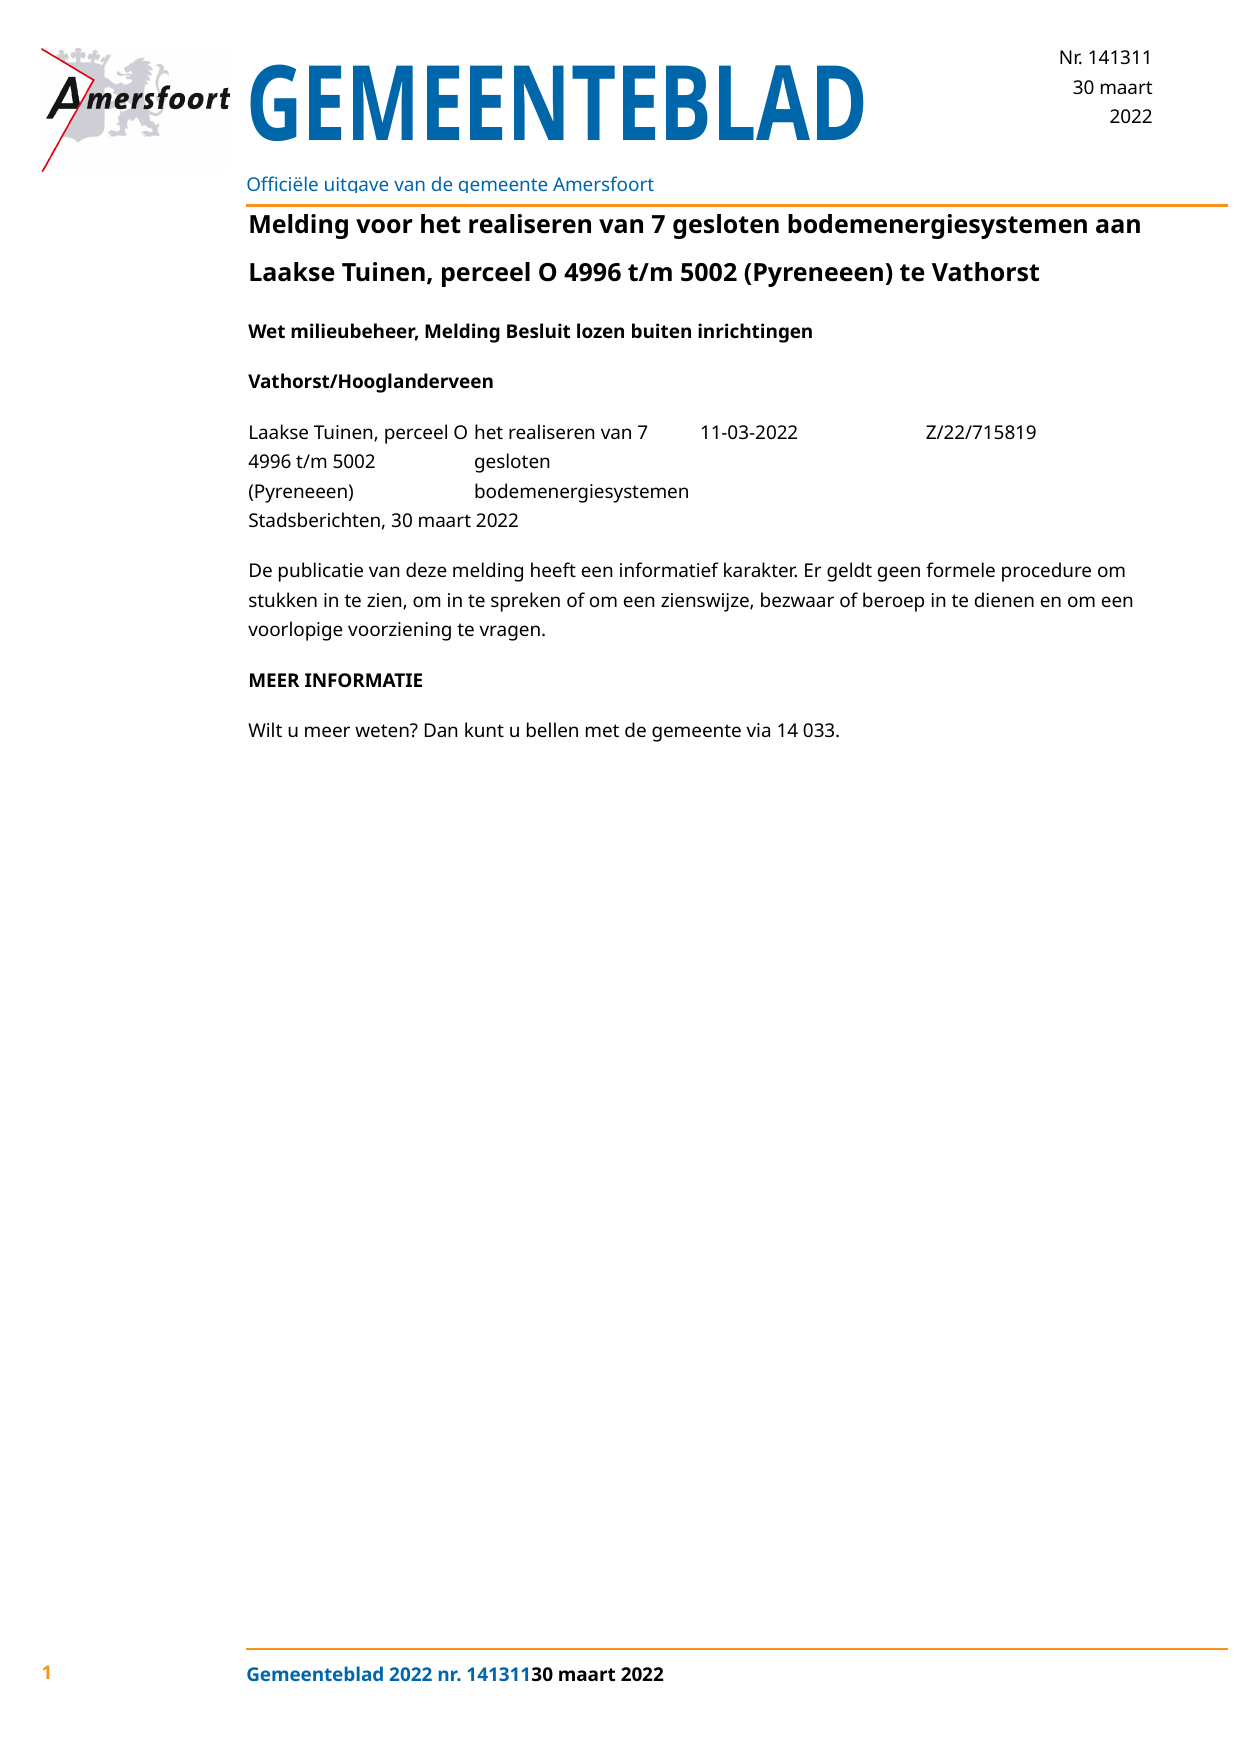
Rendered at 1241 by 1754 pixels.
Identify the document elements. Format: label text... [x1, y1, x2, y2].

text Vathorst/Hooglanderveen [248, 368, 1152, 394]
text Stadsberichten, 30 maart 2022 [248, 507, 1152, 533]
picture [41, 47, 231, 172]
text Wet milieubeheer, Melding Besluit lozen buiten inrichtingen [248, 318, 1152, 344]
table_header Laakse Tuinen, perceel O 4996 t/m 5002 (Pyreneeen) [248, 419, 474, 504]
text Wilt u meer weten? Dan kunt u bellen met de gemeente via 14 033. [248, 717, 1152, 743]
table_header 11-03-2022 [700, 419, 926, 504]
table_header het realiseren van 7 gesloten bodemenergiesystemen [474, 419, 700, 504]
text MEER INFORMATIE [248, 667, 1152, 693]
text Melding voor het realiseren van 7 gesloten bodemenergiesystemen aan Laakse Tuinen, perceel O 4996 t/m 5002 (Pyreneeen) te Vathorst [248, 207, 1152, 288]
text De publicatie van deze melding heeft een informatief karakter. Er geldt geen formele procedure om stukken in te zien, om in te spreken of om een zienswijze, bezwaar of beroep in te dienen en om een voorlopige voorziening te vragen. [248, 557, 1152, 642]
table_header Z/22/715819 [926, 419, 1152, 504]
